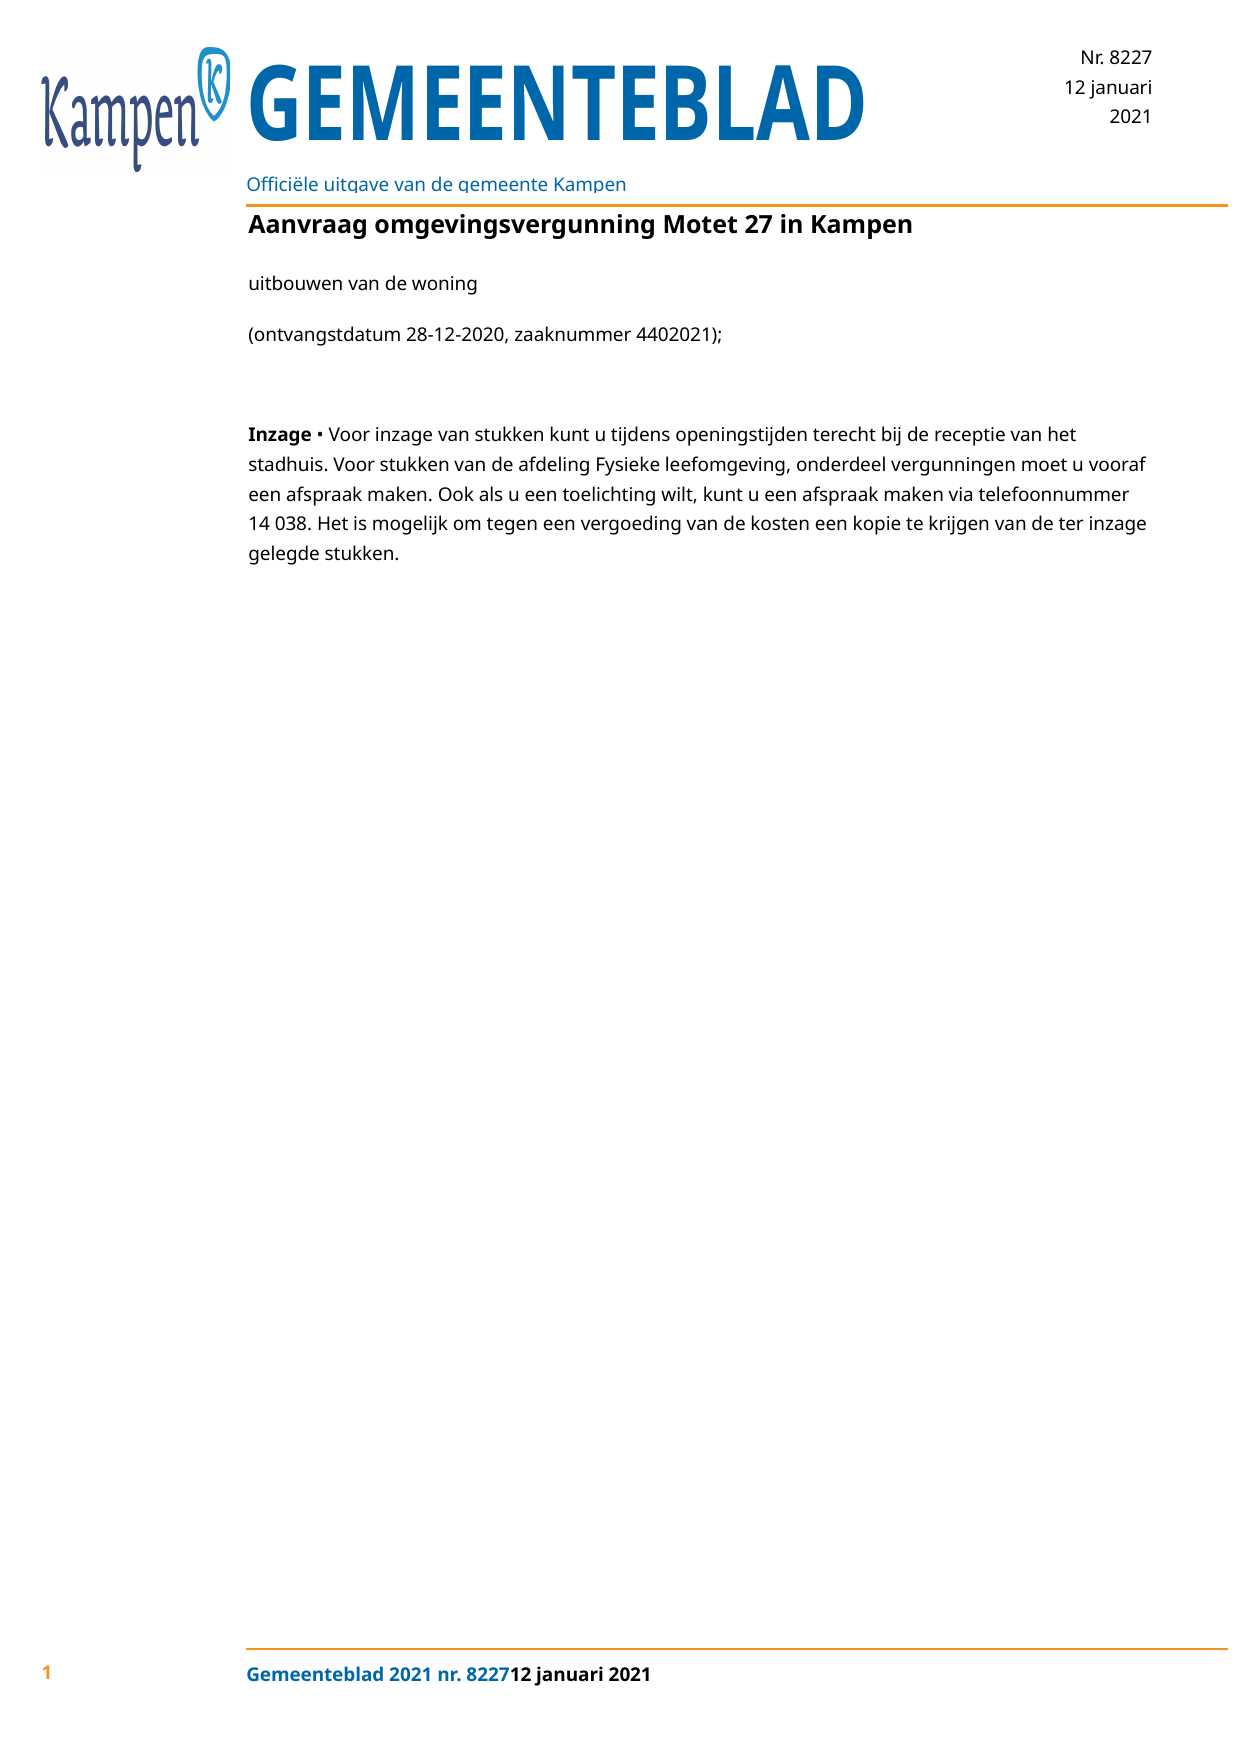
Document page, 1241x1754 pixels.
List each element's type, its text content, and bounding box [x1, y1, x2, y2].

picture [41, 47, 231, 172]
text Aanvraag omgevingsvergunning Motet 27 in Kampen [248, 207, 1152, 241]
text (ontvangstdatum 28-12-2020, zaaknummer 4402021); [248, 321, 1152, 346]
text Inzage • Voor inzage van stukken kunt u tijdens openingstijden terecht bij de receptie van het stadhuis. Voor stukken van de afdeling Fysieke leefomgeving, onderdeel vergunningen moet u vooraf een afspraak maken. Ook als u een toelichting wilt, kunt u een afspraak maken via telefoonnummer 14 038. Het is mogelijk om tegen een vergoeding van de kosten een kopie te krijgen van de ter inzage gelegde stukken. [248, 422, 1152, 566]
text uitbouwen van de woning [248, 270, 1152, 296]
